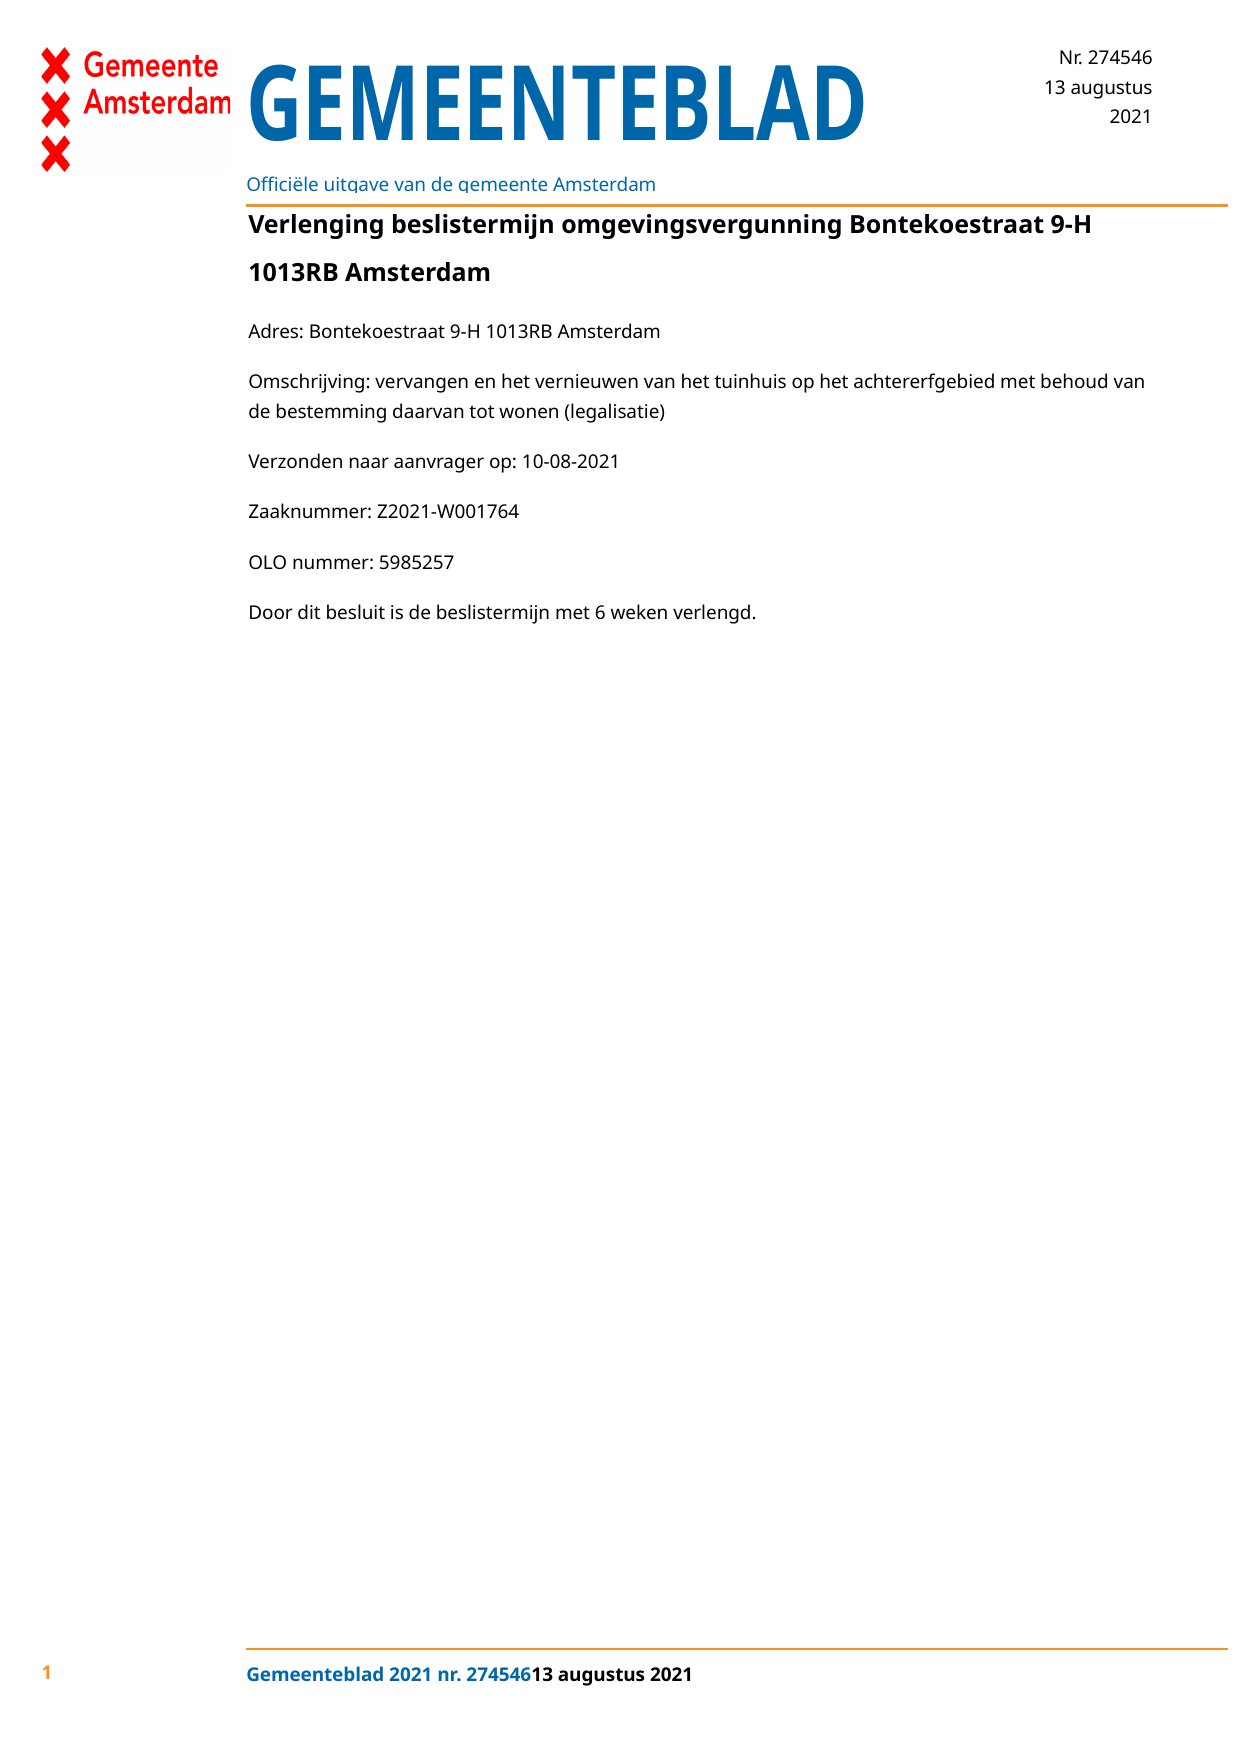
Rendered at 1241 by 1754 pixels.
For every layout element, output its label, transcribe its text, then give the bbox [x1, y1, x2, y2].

text Omschrijving: vervangen en het vernieuwen van het tuinhuis op het achtererfgebied met behoud van de bestemming daarvan tot wonen (legalisatie) [248, 368, 1152, 424]
text Door dit besluit is de beslistermijn met 6 weken verlengd. [248, 599, 1152, 625]
text Verzonden naar aanvrager op: 10-08-2021 [248, 448, 1152, 474]
text Zaaknummer: Z2021-W001764 [248, 499, 1152, 524]
text OLO nummer: 5985257 [248, 549, 1152, 575]
text Adres: Bontekoestraat 9-H 1013RB Amsterdam [248, 318, 1152, 344]
text Verlenging beslistermijn omgevingsvergunning Bontekoestraat 9-H 1013RB Amsterdam [248, 207, 1152, 288]
picture [41, 47, 231, 172]
